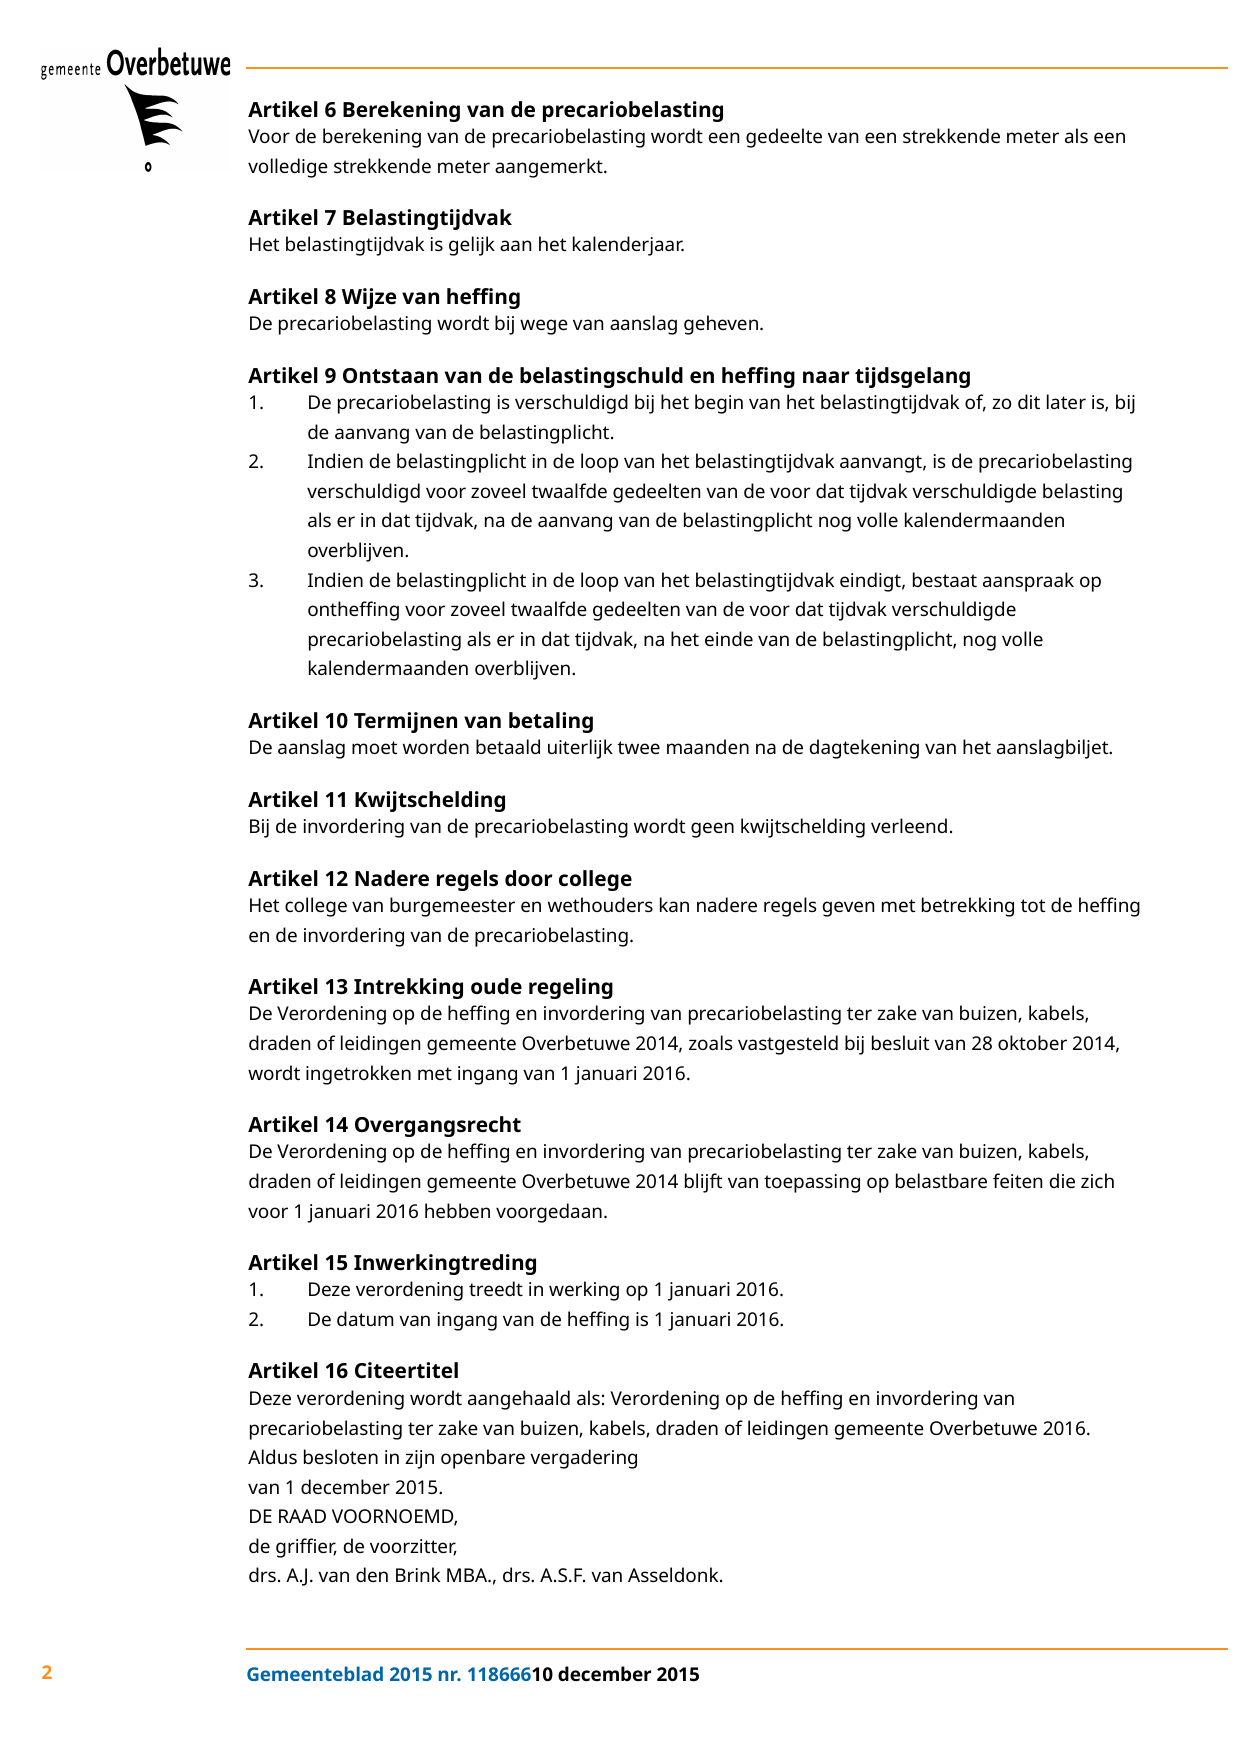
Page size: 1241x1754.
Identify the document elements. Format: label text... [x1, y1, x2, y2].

text Artikel 6 Berekening van de precariobelasting [248, 95, 1152, 123]
text Artikel 11 Kwijtschelding [248, 785, 1152, 813]
text van 1 december 2015. [248, 1474, 1152, 1499]
text Artikel 7 Belastingtijdvak [248, 203, 1152, 232]
list Deze verordening treedt in werking op 1 januari 2016. [248, 1277, 1152, 1302]
text Aldus besloten in zijn openbare vergadering [248, 1444, 1152, 1470]
list De precariobelasting is verschuldigd bij het begin van het belastingtijdvak of, zo dit later is, bij de aanvang van de belastingplicht. [248, 389, 1152, 445]
text Artikel 12 Nadere regels door college [248, 864, 1152, 892]
text Artikel 10 Termijnen van betaling [248, 706, 1152, 734]
text De Verordening op de heffing en invordering van precariobelasting ter zake van buizen, kabels, draden of leidingen gemeente Overbetuwe 2014 blijft van toepassing op belastbare feiten die zich voor 1 januari 2016 hebben voorgedaan. [248, 1139, 1152, 1223]
text Het college van burgemeester en wethouders kan nadere regels geven met betrekking tot de heffing en de invordering van de precariobelasting. [248, 892, 1152, 947]
text DE RAAD VOORNOEMD, [248, 1503, 1152, 1529]
text drs. A.J. van den Brink MBA., drs. A.S.F. van Asseldonk. [248, 1563, 1152, 1588]
text de griffier, de voorzitter, [248, 1533, 1152, 1559]
text Artikel 8 Wijze van heffing [248, 282, 1152, 311]
text Artikel 13 Intrekking oude regeling [248, 972, 1152, 1001]
text Deze verordening wordt aangehaald als: Verordening op de heffing en invordering van precariobelasting ter zake van buizen, kabels, draden of leidingen gemeente Overbetuwe 2016. [248, 1385, 1152, 1440]
text Artikel 15 Inwerkingtreding [248, 1248, 1152, 1277]
picture [41, 47, 231, 172]
text Het belastingtijdvak is gelijk aan het kalenderjaar. [248, 232, 1152, 257]
list Indien de belastingplicht in de loop van het belastingtijdvak eindigt, bestaat aanspraak op ontheffing voor zoveel twaalfde gedeelten van de voor dat tijdvak verschuldigde precariobelasting als er in dat tijdvak, na het einde van de belastingplicht, nog volle kalendermaanden overblijven. [248, 567, 1152, 681]
text Voor de berekening van de precariobelasting wordt een gedeelte van een strekkende meter als een volledige strekkende meter aangemerkt. [248, 123, 1152, 178]
text Artikel 16 Citeertitel [248, 1357, 1152, 1385]
text De aanslag moet worden betaald uiterlijk twee maanden na de dagtekening van het aanslagbiljet. [248, 734, 1152, 760]
text De Verordening op de heffing en invordering van precariobelasting ter zake van buizen, kabels, draden of leidingen gemeente Overbetuwe 2014, zoals vastgesteld bij besluit van 28 oktober 2014, wordt ingetrokken met ingang van 1 januari 2016. [248, 1001, 1152, 1086]
list De datum van ingang van de heffing is 1 januari 2016. [248, 1306, 1152, 1332]
text De precariobelasting wordt bij wege van aanslag geheven. [248, 311, 1152, 336]
text Artikel 9 Ontstaan van de belastingschuld en heffing naar tijdsgelang [248, 361, 1152, 389]
list Indien de belastingplicht in de loop van het belastingtijdvak aanvangt, is de precariobelasting verschuldigd voor zoveel twaalfde gedeelten van de voor dat tijdvak verschuldigde belasting als er in dat tijdvak, na de aanvang van de belastingplicht nog volle kalendermaanden overblijven. [248, 448, 1152, 563]
text Bij de invordering van de precariobelasting wordt geen kwijtschelding verleend. [248, 813, 1152, 839]
text Artikel 14 Overgangsrecht [248, 1110, 1152, 1139]
